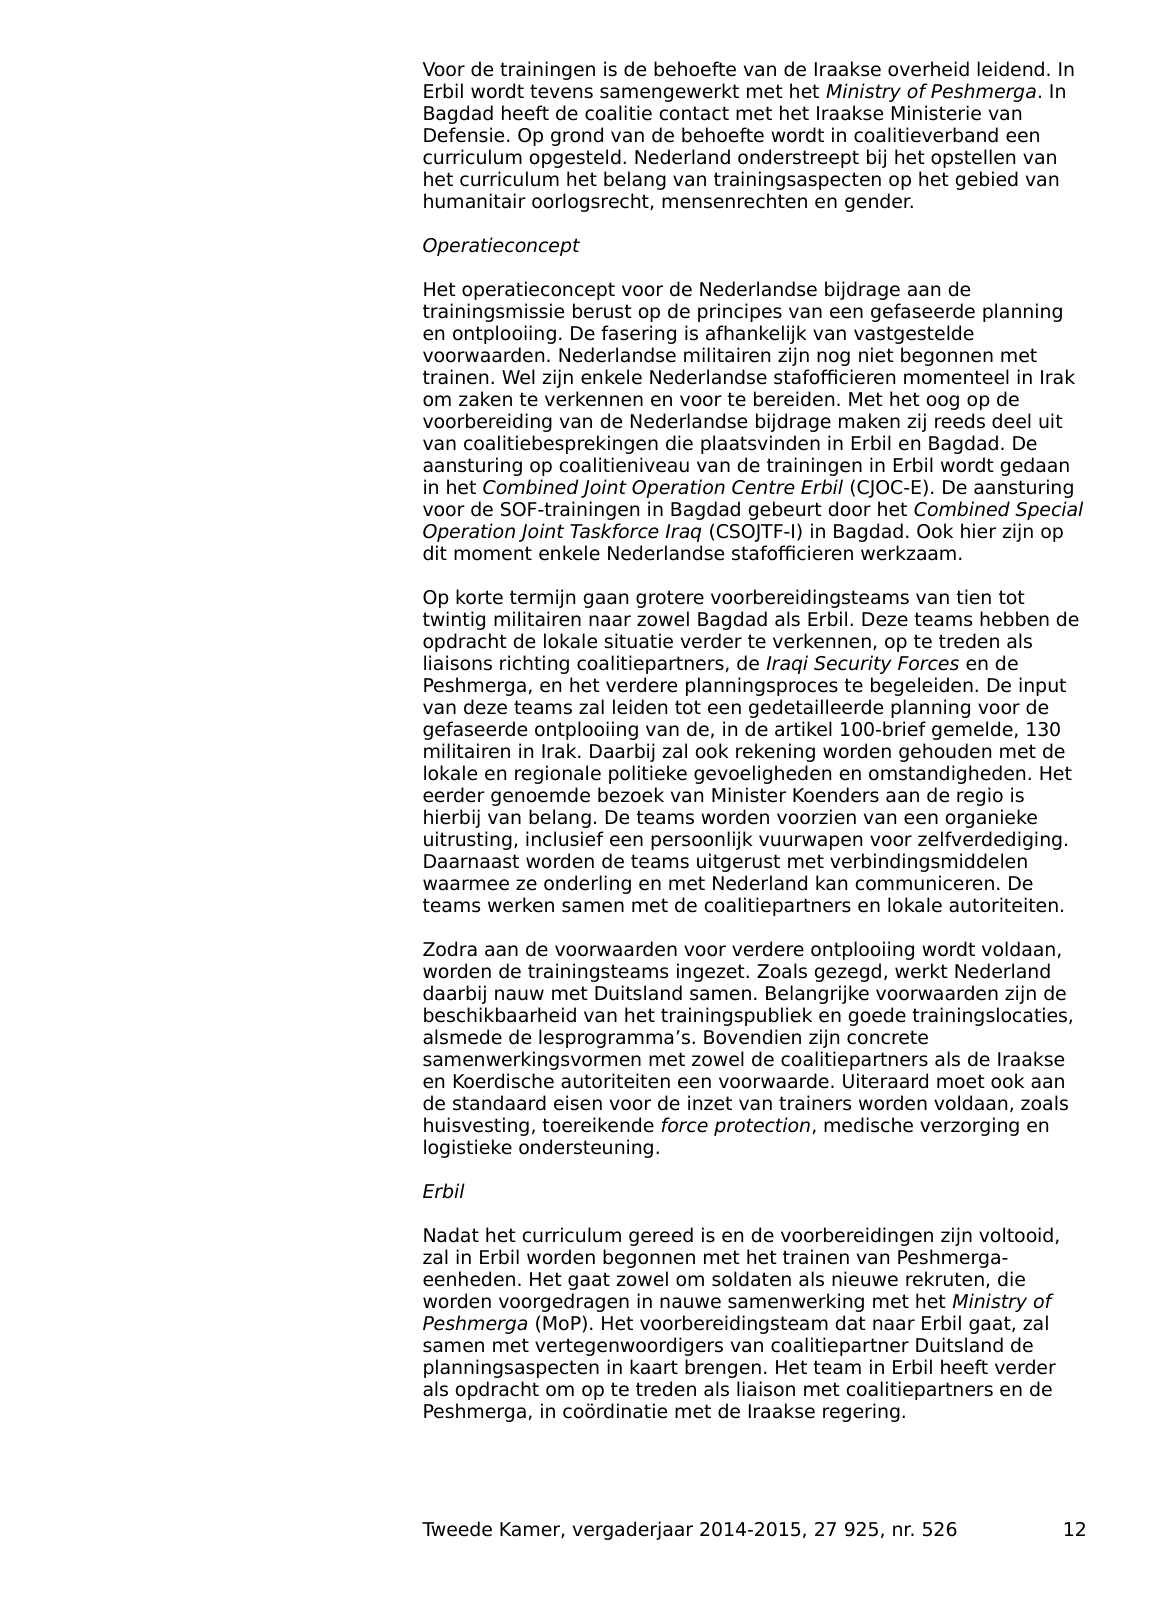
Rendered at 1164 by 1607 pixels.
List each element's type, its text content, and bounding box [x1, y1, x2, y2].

text Op korte termijn gaan grotere voorbereidingsteams van tien tot twintig militairen naar zowel Bagdad als Erbil. Deze teams hebben de opdracht de lokale situatie verder te verkennen, op te treden als liaisons richting coalitiepartners, de Iraqi Security Forces en de Peshmerga, en het verdere planningsproces te begeleiden. De input van deze teams zal leiden tot een gedetailleerde planning voor de gefaseerde ontplooiing van de, in de artikel 100-brief gemelde, 130 militairen in Irak. Daarbij zal ook rekening worden gehouden met de lokale en regionale politieke gevoeligheden en omstandigheden. Het eerder genoemde bezoek van Minister Koenders aan de regio is hierbij van belang. De teams worden voorzien van een organieke uitrusting, inclusief een persoonlijk vuurwapen voor zelfverdediging. Daarnaast worden de teams uitgerust met verbindingsmiddelen waarmee ze onderling en met Nederland kan communiceren. De teams werken samen met de coalitiepartners en lokale autoriteiten. [422, 587, 1087, 917]
subtitle Erbil [422, 1181, 1087, 1203]
text Nadat het curriculum gereed is en de voorbereidingen zijn voltooid, zal in Erbil worden begonnen met het trainen van Peshmerga-eenheden. Het gaat zowel om soldaten als nieuwe rekruten, die worden voorgedragen in nauwe samenwerking met het Ministry of Peshmerga (MoP). Het voorbereidingsteam dat naar Erbil gaat, zal samen met vertegenwoordigers van coalitiepartner Duitsland de planningsaspecten in kaart brengen. Het team in Erbil heeft verder als opdracht om op te treden als liaison met coalitiepartners en de Peshmerga, in coördinatie met de Iraakse regering. [422, 1225, 1087, 1423]
subtitle Operatieconcept [422, 235, 1087, 257]
text Voor de trainingen is de behoefte van de Iraakse overheid leidend. In Erbil wordt tevens samengewerkt met het Ministry of Peshmerga. In Bagdad heeft de coalitie contact met het Iraakse Ministerie van Defensie. Op grond van de behoefte wordt in coalitieverband een curriculum opgesteld. Nederland onderstreept bij het opstellen van het curriculum het belang van trainingsaspecten op het gebied van humanitair oorlogsrecht, mensenrechten en gender. [422, 59, 1087, 213]
text Zodra aan de voorwaarden voor verdere ontplooiing wordt voldaan, worden de trainingsteams ingezet. Zoals gezegd, werkt Nederland daarbij nauw met Duitsland samen. Belangrijke voorwaarden zijn de beschikbaarheid van het trainingspubliek en goede trainingslocaties, alsmede de lesprogramma’s. Bovendien zijn concrete samenwerkingsvormen met zowel de coalitiepartners als de Iraakse en Koerdische autoriteiten een voorwaarde. Uiteraard moet ook aan de standaard eisen voor de inzet van trainers worden voldaan, zoals huisvesting, toereikende force protection, medische verzorging en logistieke ondersteuning. [422, 939, 1087, 1159]
text Het operatieconcept voor de Nederlandse bijdrage aan de trainingsmissie berust op de principes van een gefaseerde planning en ontplooiing. De fasering is afhankelijk van vastgestelde voorwaarden. Nederlandse militairen zijn nog niet begonnen met trainen. Wel zijn enkele Nederlandse stafofficieren momenteel in Irak om zaken te verkennen en voor te bereiden. Met het oog op de voorbereiding van de Nederlandse bijdrage maken zij reeds deel uit van coalitiebesprekingen die plaatsvinden in Erbil en Bagdad. De aansturing op coalitieniveau van de trainingen in Erbil wordt gedaan in het Combined Joint Operation Centre Erbil (CJOC-E). De aansturing voor de SOF-trainingen in Bagdad gebeurt door het Combined Special Operation Joint Taskforce Iraq (CSOJTF-I) in Bagdad. Ook hier zijn op dit moment enkele Nederlandse stafofficieren werkzaam. [422, 279, 1087, 565]
